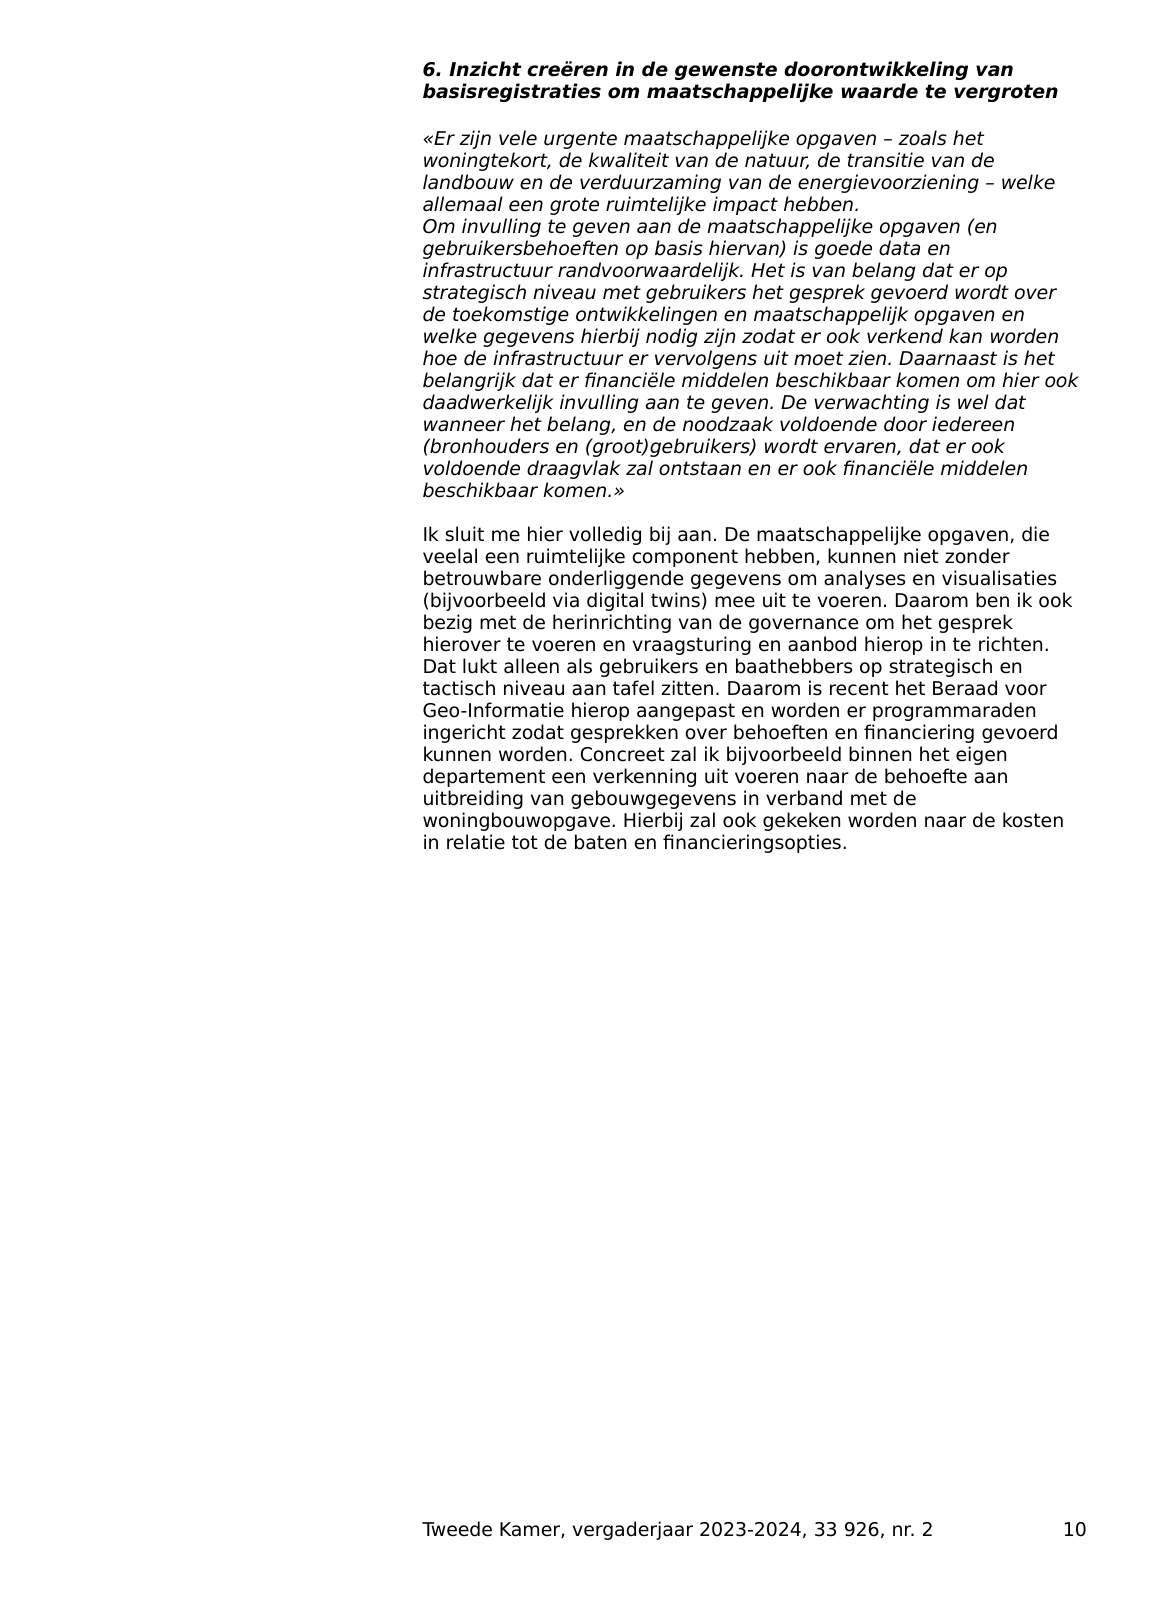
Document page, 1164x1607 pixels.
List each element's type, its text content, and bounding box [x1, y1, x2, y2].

subtitle 6. Inzicht creëren in de gewenste doorontwikkeling van basisregistraties om maatschappelijke waarde te vergroten [422, 59, 1087, 103]
text Ik sluit me hier volledig bij aan. De maatschappelijke opgaven, die veelal een ruimtelijke component hebben, kunnen niet zonder betrouwbare onderliggende gegevens om analyses en visualisaties (bijvoorbeeld via digital twins) mee uit te voeren. Daarom ben ik ook bezig met de herinrichting van de governance om het gesprek hierover te voeren en vraagsturing en aanbod hierop in te richten. Dat lukt alleen als gebruikers en baathebbers op strategisch en tactisch niveau aan tafel zitten. Daarom is recent het Beraad voor Geo-Informatie hierop aangepast en worden er programmaraden ingericht zodat gesprekken over behoeften en financiering gevoerd kunnen worden. Concreet zal ik bijvoorbeeld binnen het eigen departement een verkenning uit voeren naar de behoefte aan uitbreiding van gebouwgegevens in verband met de woningbouwopgave. Hierbij zal ook gekeken worden naar de kosten in relatie tot de baten en financieringsopties. [422, 524, 1087, 853]
text Om invulling te geven aan de maatschappelijke opgaven (en gebruikersbehoeften op basis hiervan) is goede data en infrastructuur randvoorwaardelijk. Het is van belang dat er op strategisch niveau met gebruikers het gesprek gevoerd wordt over de toekomstige ontwikkelingen en maatschappelijk opgaven en welke gegevens hierbij nodig zijn zodat er ook verkend kan worden hoe de infrastructuur er vervolgens uit moet zien. Daarnaast is het belangrijk dat er financiële middelen beschikbaar komen om hier ook daadwerkelijk invulling aan te geven. De verwachting is wel dat wanneer het belang, en de noodzaak voldoende door iedereen (bronhouders en (groot)gebruikers) wordt ervaren, dat er ook voldoende draagvlak zal ontstaan en er ook financiële middelen beschikbaar komen.» [422, 216, 1087, 502]
text «Er zijn vele urgente maatschappelijke opgaven – zoals het woningtekort, de kwaliteit van de natuur, de transitie van de landbouw en de verduurzaming van de energievoorziening – welke allemaal een grote ruimtelijke impact hebben. [422, 128, 1087, 216]
